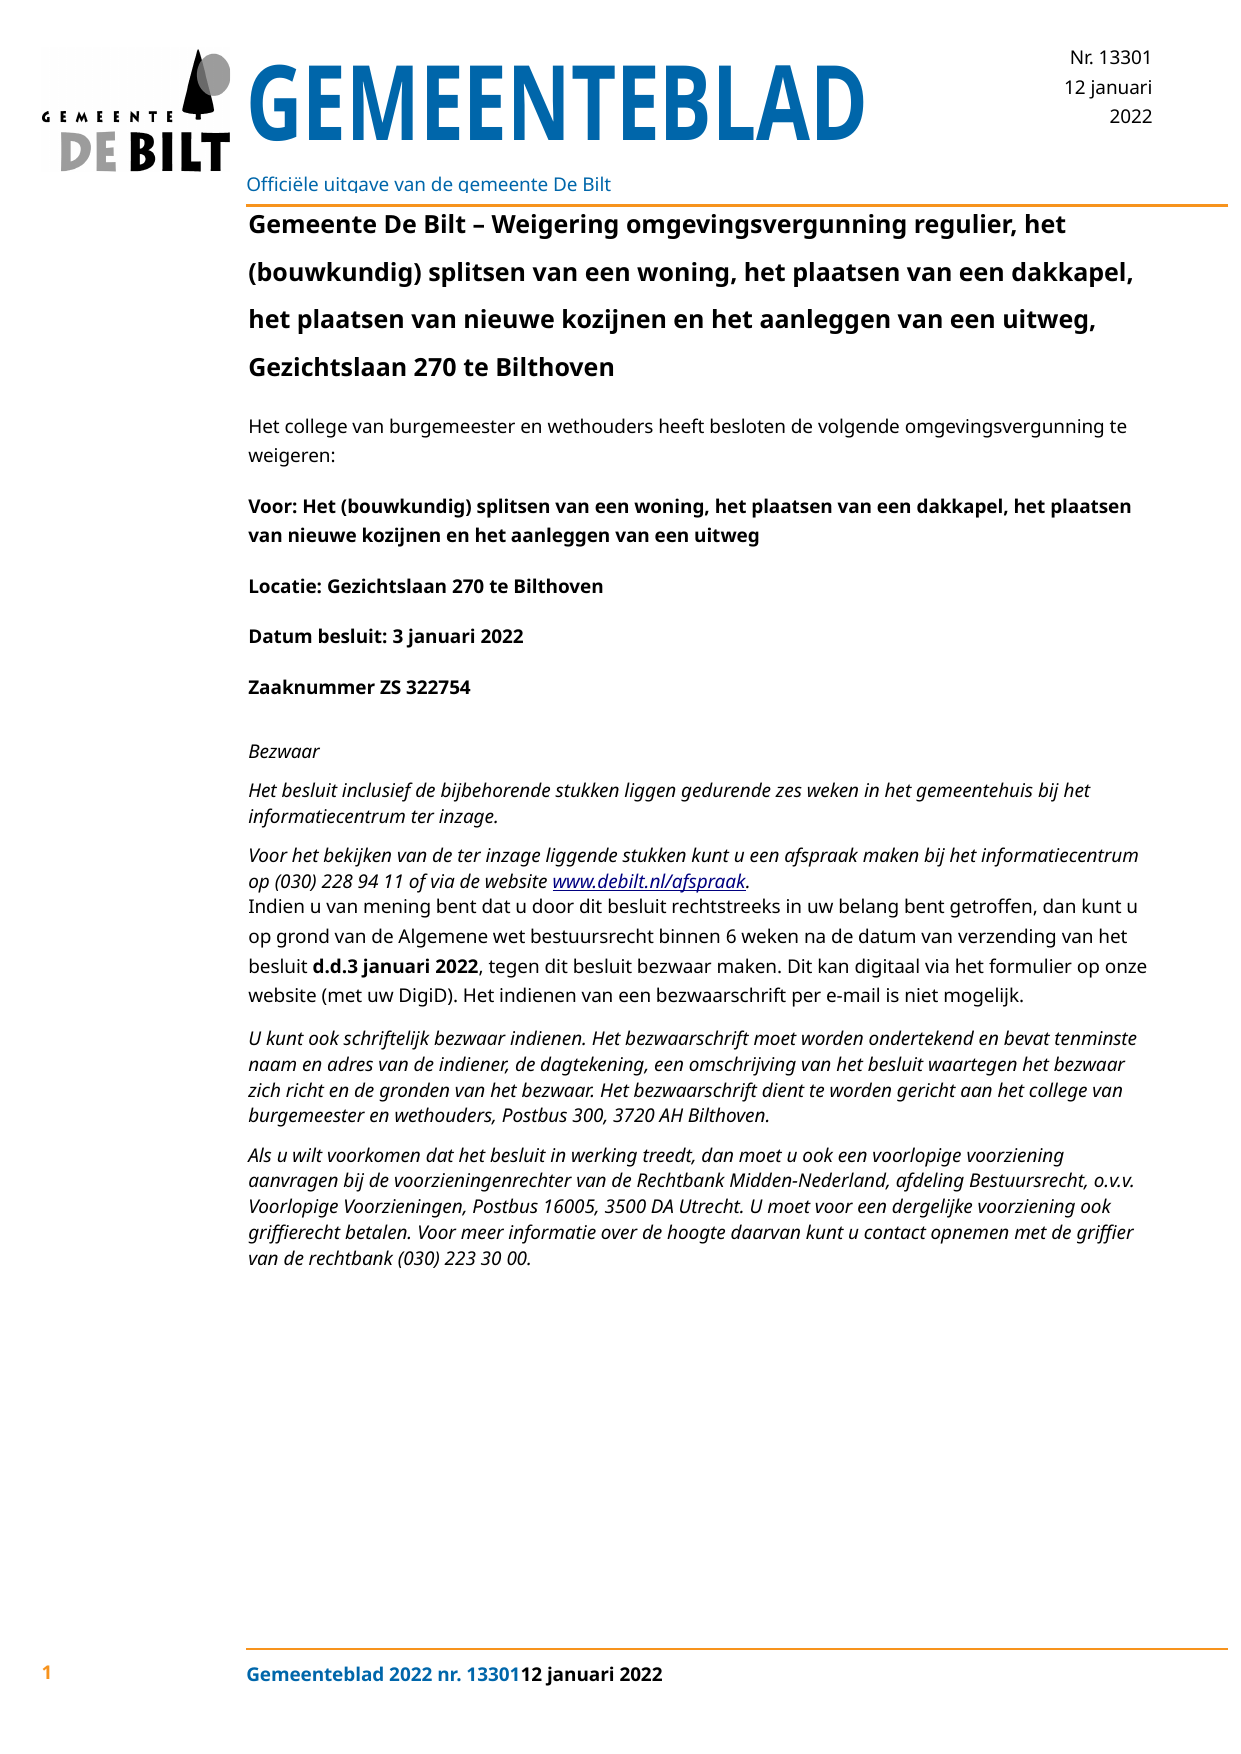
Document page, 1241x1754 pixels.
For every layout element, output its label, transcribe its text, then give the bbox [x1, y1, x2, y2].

text U kunt ook schriftelijk bezwaar indienen. Het bezwaarschrift moet worden ondertekend en bevat tenminste naam en adres van de indiener, de dagtekening, een omschrijving van het besluit waartegen het bezwaar zich richt en de gronden van het bezwaar. Het bezwaarschrift dient te worden gericht aan het college van burgemeester en wethouders, Postbus 300, 3720 AH Bilthoven. [248, 1026, 1152, 1128]
text Indien u van mening bent dat u door dit besluit rechtstreeks in uw belang bent getroffen, dan kunt u op grond van de Algemene wet bestuursrecht binnen 6 weken na de datum van verzending van het besluit d.d.3 januari 2022, tegen dit besluit bezwaar maken. Dit kan digitaal via het formulier op onze website (met uw DigiD). Het indienen van een bezwaarschrift per e-mail is niet mogelijk. [248, 894, 1152, 1008]
text Het college van burgemeester en wethouders heeft besloten de volgende omgevingsvergunning te weigeren: [248, 413, 1152, 468]
text Het besluit inclusief de bijbehorende stukken liggen gedurende zes weken in het gemeentehuis bij het informatiecentrum ter inzage. [248, 777, 1152, 829]
text Zaaknummer ZS 322754 [248, 674, 1152, 700]
text Voor: Het (bouwkundig) splitsen van een woning, het plaatsen van een dakkapel, het plaatsen van nieuwe kozijnen en het aanleggen van een uitweg [248, 493, 1152, 548]
text Gemeente De Bilt – Weigering omgevingsvergunning regulier, het (bouwkundig) splitsen van een woning, het plaatsen van een dakkapel, het plaatsen van nieuwe kozijnen en het aanleggen van een uitweg, Gezichtslaan 270 te Bilthoven [248, 207, 1152, 384]
text Datum besluit: 3 januari 2022 [248, 623, 1152, 649]
text Voor het bekijken van de ter inzage liggende stukken kunt u een afspraak maken bij het informatiecentrum op (030) 228 94 11 of via de website www.debilt.nl/afspraak. [248, 842, 1152, 894]
text Bezwaar [248, 738, 1152, 764]
picture [41, 47, 231, 172]
text Locatie: Gezichtslaan 270 te Bilthoven [248, 573, 1152, 599]
text Als u wilt voorkomen dat het besluit in werking treedt, dan moet u ook een voorlopige voorziening aanvragen bij de voorzieningenrechter van de Rechtbank Midden-Nederland, afdeling Bestuursrecht, o.v.v. Voorlopige Voorzieningen, Postbus 16005, 3500 DA Utrecht. U moet voor een dergelijke voorziening ook griffierecht betalen. Voor meer informatie over de hoogte daarvan kunt u contact opnemen met de griffier van de rechtbank (030) 223 30 00. [248, 1142, 1152, 1271]
